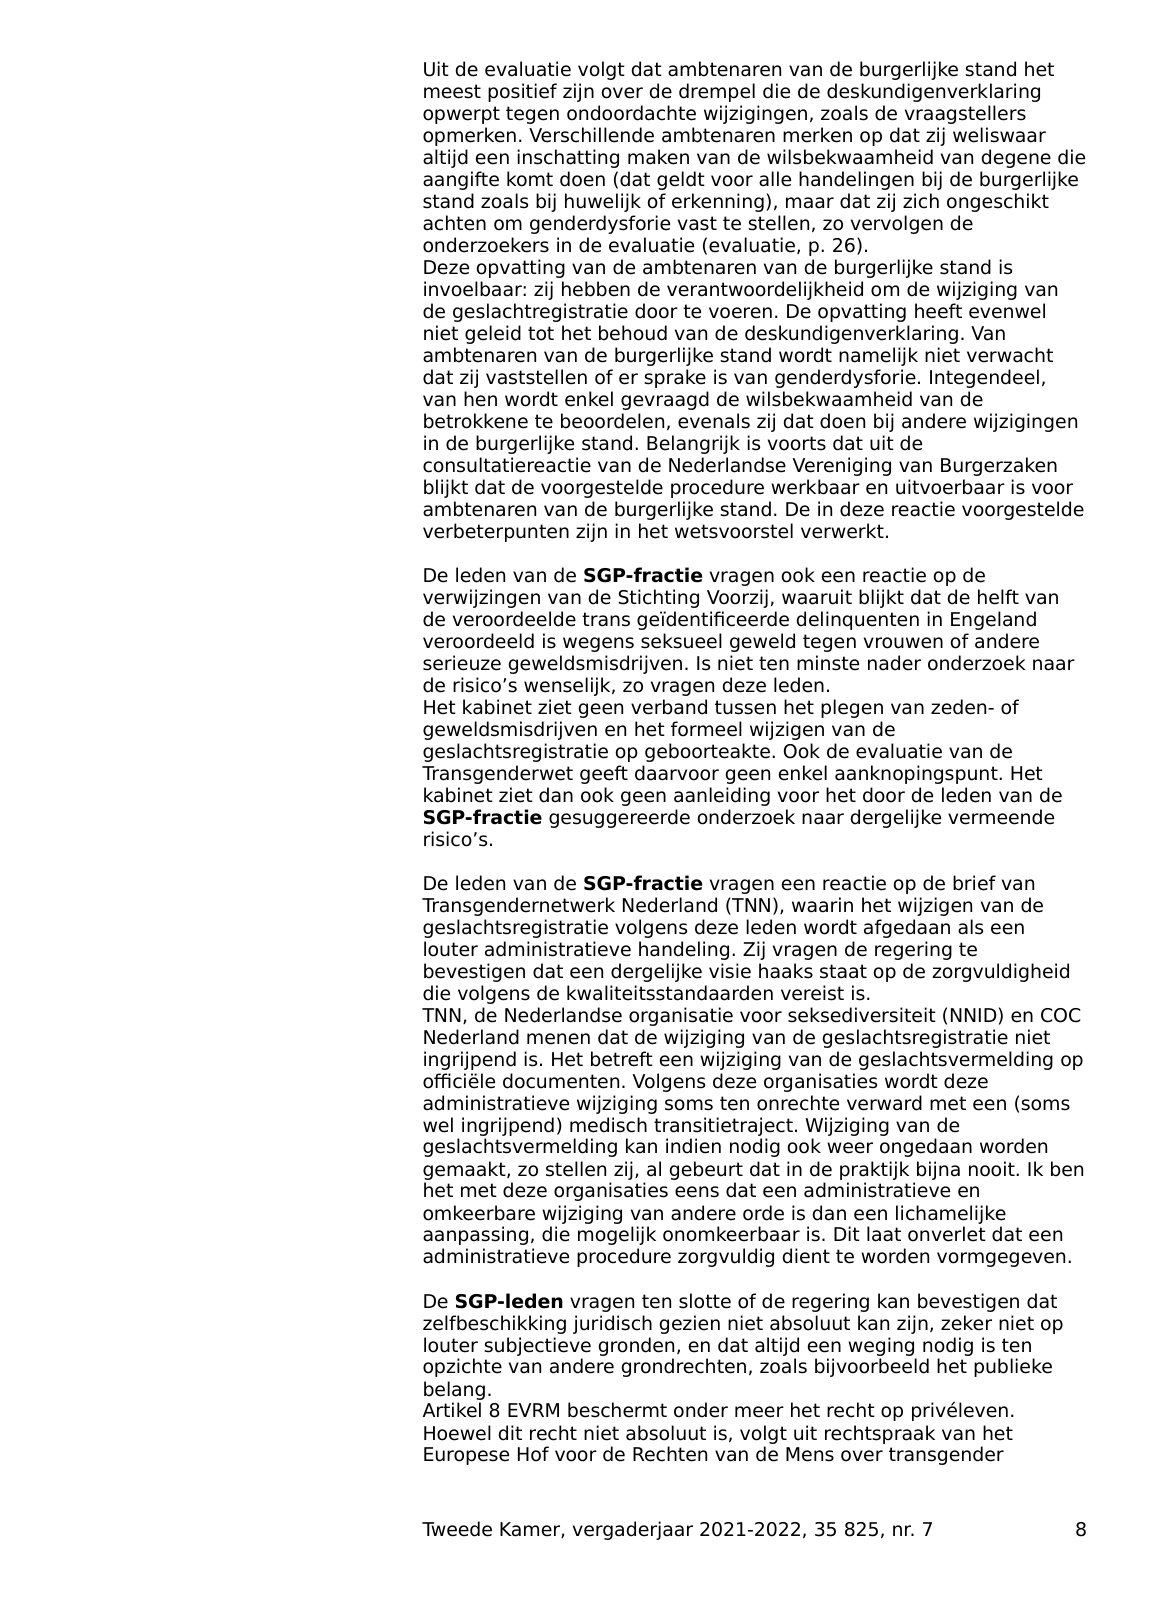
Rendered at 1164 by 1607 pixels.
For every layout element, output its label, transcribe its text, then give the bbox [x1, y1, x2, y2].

text Artikel 8 EVRM beschermt onder meer het recht op privéleven. Hoewel dit recht niet absoluut is, volgt uit rechtspraak van het Europese Hof voor de Rechten van de Mens over transgender [422, 1400, 1087, 1466]
text De leden van de SGP-fractie vragen ook een reactie op de verwijzingen van de Stichting Voorzij, waaruit blijkt dat de helft van de veroordeelde trans geïdentificeerde delinquenten in Engeland veroordeeld is wegens seksueel geweld tegen vrouwen of andere serieuze geweldsmisdrijven. Is niet ten minste nader onderzoek naar de risico’s wenselijk, zo vragen deze leden. [422, 565, 1087, 697]
text De SGP-leden vragen ten slotte of de regering kan bevestigen dat zelfbeschikking juridisch gezien niet absoluut kan zijn, zeker niet op louter subjectieve gronden, en dat altijd een weging nodig is ten opzichte van andere grondrechten, zoals bijvoorbeeld het publieke belang. [422, 1291, 1087, 1400]
text TNN, de Nederlandse organisatie voor seksediversiteit (NNID) en COC Nederland menen dat de wijziging van de geslachtsregistratie niet ingrijpend is. Het betreft een wijziging van de geslachtsvermelding op officiële documenten. Volgens deze organisaties wordt deze administratieve wijziging soms ten onrechte verward met een (soms wel ingrijpend) medisch transitietraject. Wijziging van de geslachtsvermelding kan indien nodig ook weer ongedaan worden gemaakt, zo stellen zij, al gebeurt dat in de praktijk bijna nooit. Ik ben het met deze organisaties eens dat een administratieve en omkeerbare wijziging van andere orde is dan een lichamelijke aanpassing, die mogelijk onomkeerbaar is. Dit laat onverlet dat een administratieve procedure zorgvuldig dient te worden vormgegeven. [422, 1004, 1087, 1268]
text De leden van de SGP-fractie vragen een reactie op de brief van Transgendernetwerk Nederland (TNN), waarin het wijzigen van de geslachtsregistratie volgens deze leden wordt afgedaan als een louter administratieve handeling. Zij vragen de regering te bevestigen dat een dergelijke visie haaks staat op de zorgvuldigheid die volgens de kwaliteitsstandaarden vereist is. [422, 873, 1087, 1004]
text Het kabinet ziet geen verband tussen het plegen van zeden- of geweldsmisdrijven en het formeel wijzigen van de geslachtsregistratie op geboorteakte. Ook de evaluatie van de Transgenderwet geeft daarvoor geen enkel aanknopingspunt. Het kabinet ziet dan ook geen aanleiding voor het door de leden van de SGP-fractie gesuggereerde onderzoek naar dergelijke vermeende risico’s. [422, 697, 1087, 851]
text Deze opvatting van de ambtenaren van de burgerlijke stand is invoelbaar: zij hebben de verantwoordelijkheid om de wijziging van de geslachtregistratie door te voeren. De opvatting heeft evenwel niet geleid tot het behoud van de deskundigenverklaring. Van ambtenaren van de burgerlijke stand wordt namelijk niet verwacht dat zij vaststellen of er sprake is van genderdysforie. Integendeel, van hen wordt enkel gevraagd de wilsbekwaamheid van de betrokkene te beoordelen, evenals zij dat doen bij andere wijzigingen in de burgerlijke stand. Belangrijk is voorts dat uit de consultatiereactie van de Nederlandse Vereniging van Burgerzaken blijkt dat de voorgestelde procedure werkbaar en uitvoerbaar is voor ambtenaren van de burgerlijke stand. De in deze reactie voorgestelde verbeterpunten zijn in het wetsvoorstel verwerkt. [422, 257, 1087, 543]
text Uit de evaluatie volgt dat ambtenaren van de burgerlijke stand het meest positief zijn over de drempel die de deskundigenverklaring opwerpt tegen ondoordachte wijzigingen, zoals de vraagstellers opmerken. Verschillende ambtenaren merken op dat zij weliswaar altijd een inschatting maken van de wilsbekwaamheid van degene die aangifte komt doen (dat geldt voor alle handelingen bij de burgerlijke stand zoals bij huwelijk of erkenning), maar dat zij zich ongeschikt achten om genderdysforie vast te stellen, zo vervolgen de onderzoekers in de evaluatie (evaluatie, p. 26). [422, 59, 1087, 257]
